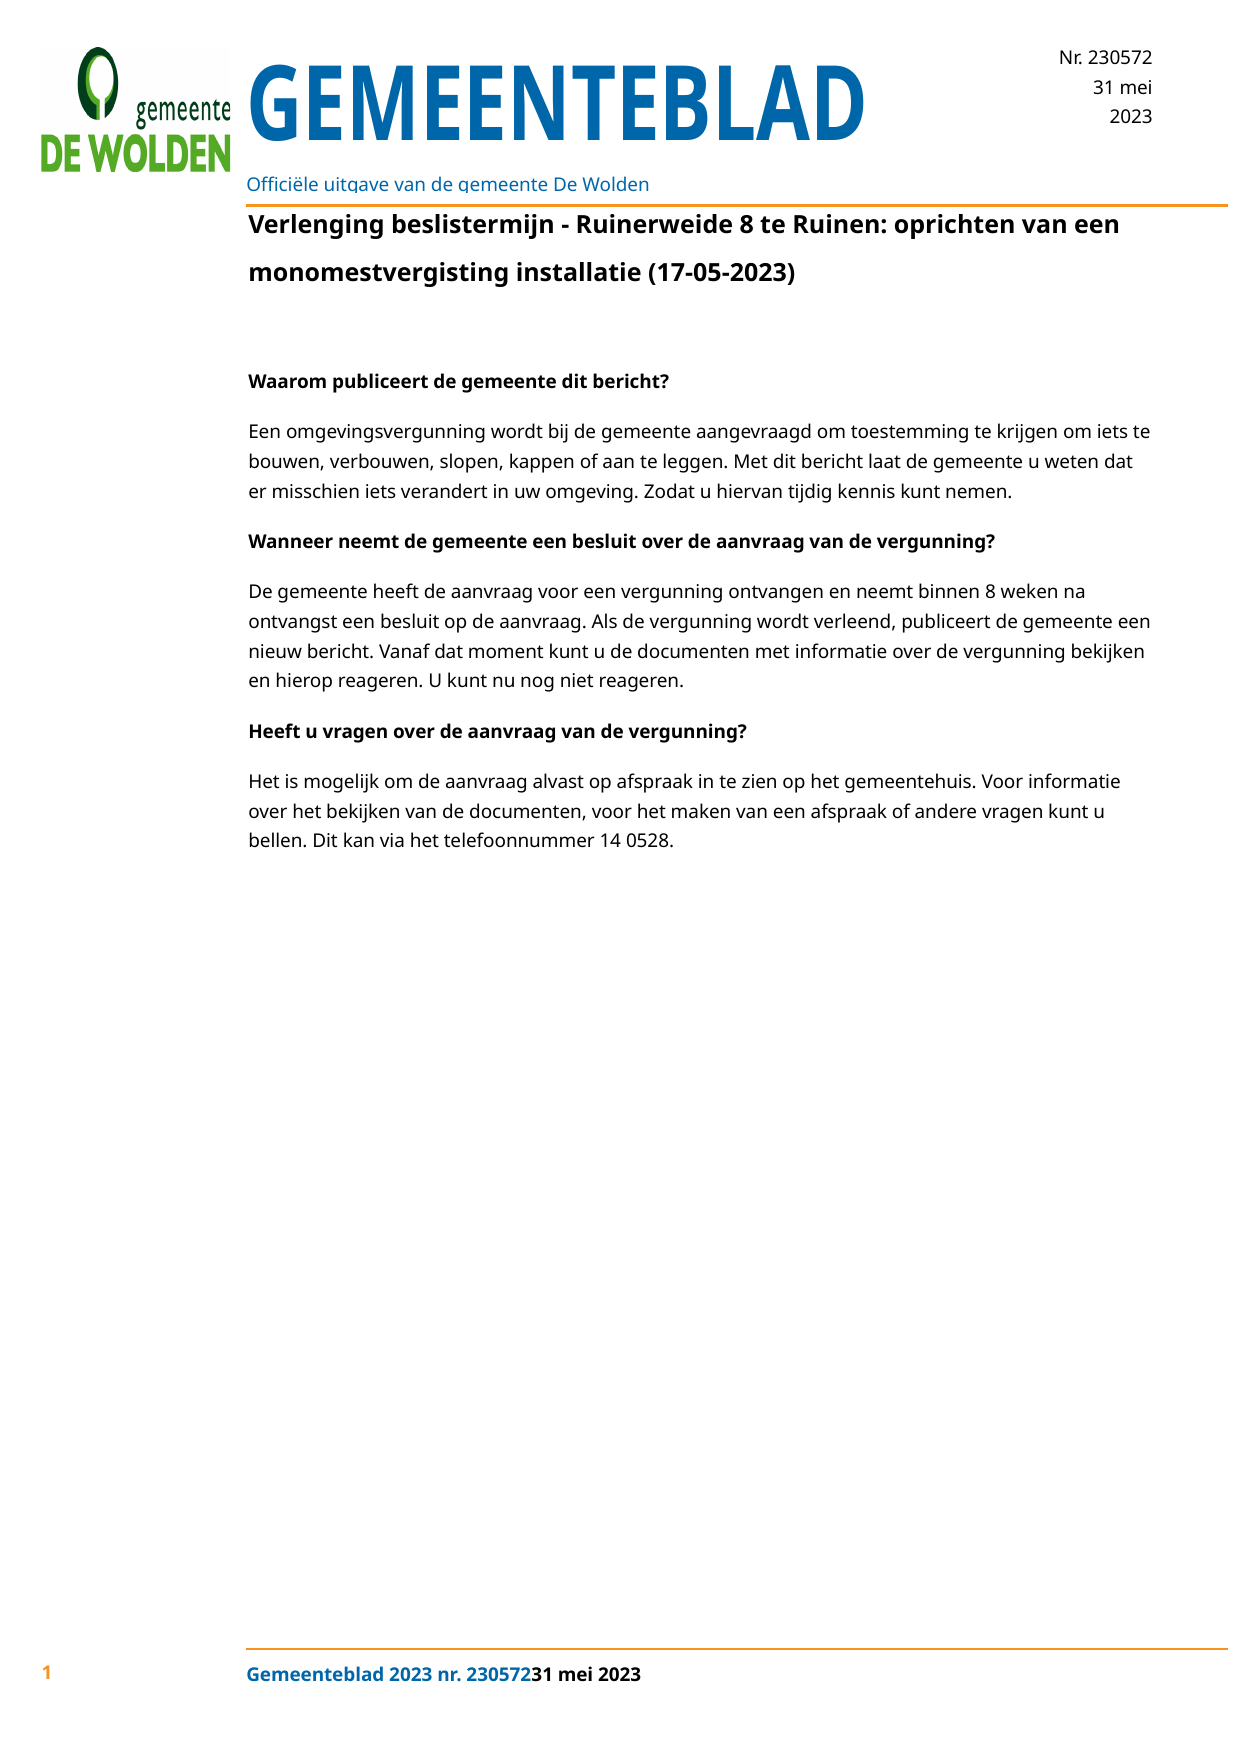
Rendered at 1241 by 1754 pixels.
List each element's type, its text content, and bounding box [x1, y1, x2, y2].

text Waarom publiceert de gemeente dit bericht? [248, 368, 1152, 394]
text De gemeente heeft de aanvraag voor een vergunning ontvangen en neemt binnen 8 weken na ontvangst een besluit op de aanvraag. Als de vergunning wordt verleend, publiceert de gemeente een nieuw bericht. Vanaf dat moment kunt u de documenten met informatie over de vergunning bekijken en hierop reageren. U kunt nu nog niet reageren. [248, 579, 1152, 693]
text Wanneer neemt de gemeente een besluit over de aanvraag van de vergunning? [248, 528, 1152, 554]
text Een omgevingsvergunning wordt bij de gemeente aangevraagd om toestemming te krijgen om iets te bouwen, verbouwen, slopen, kappen of aan te leggen. Met dit bericht laat de gemeente u weten dat er misschien iets verandert in uw omgeving. Zodat u hiervan tijdig kennis kunt nemen. [248, 419, 1152, 504]
picture [41, 47, 231, 172]
text Heeft u vragen over de aanvraag van de vergunning? [248, 718, 1152, 744]
text Het is mogelijk om de aanvraag alvast op afspraak in te zien op het gemeentehuis. Voor informatie over het bekijken van de documenten, voor het maken van een afspraak of andere vragen kunt u bellen. Dit kan via het telefoonnummer 14 0528. [248, 768, 1152, 853]
text Verlenging beslistermijn - Ruinerweide 8 te Ruinen: oprichten van een monomestvergisting installatie (17-05-2023) [248, 207, 1152, 288]
